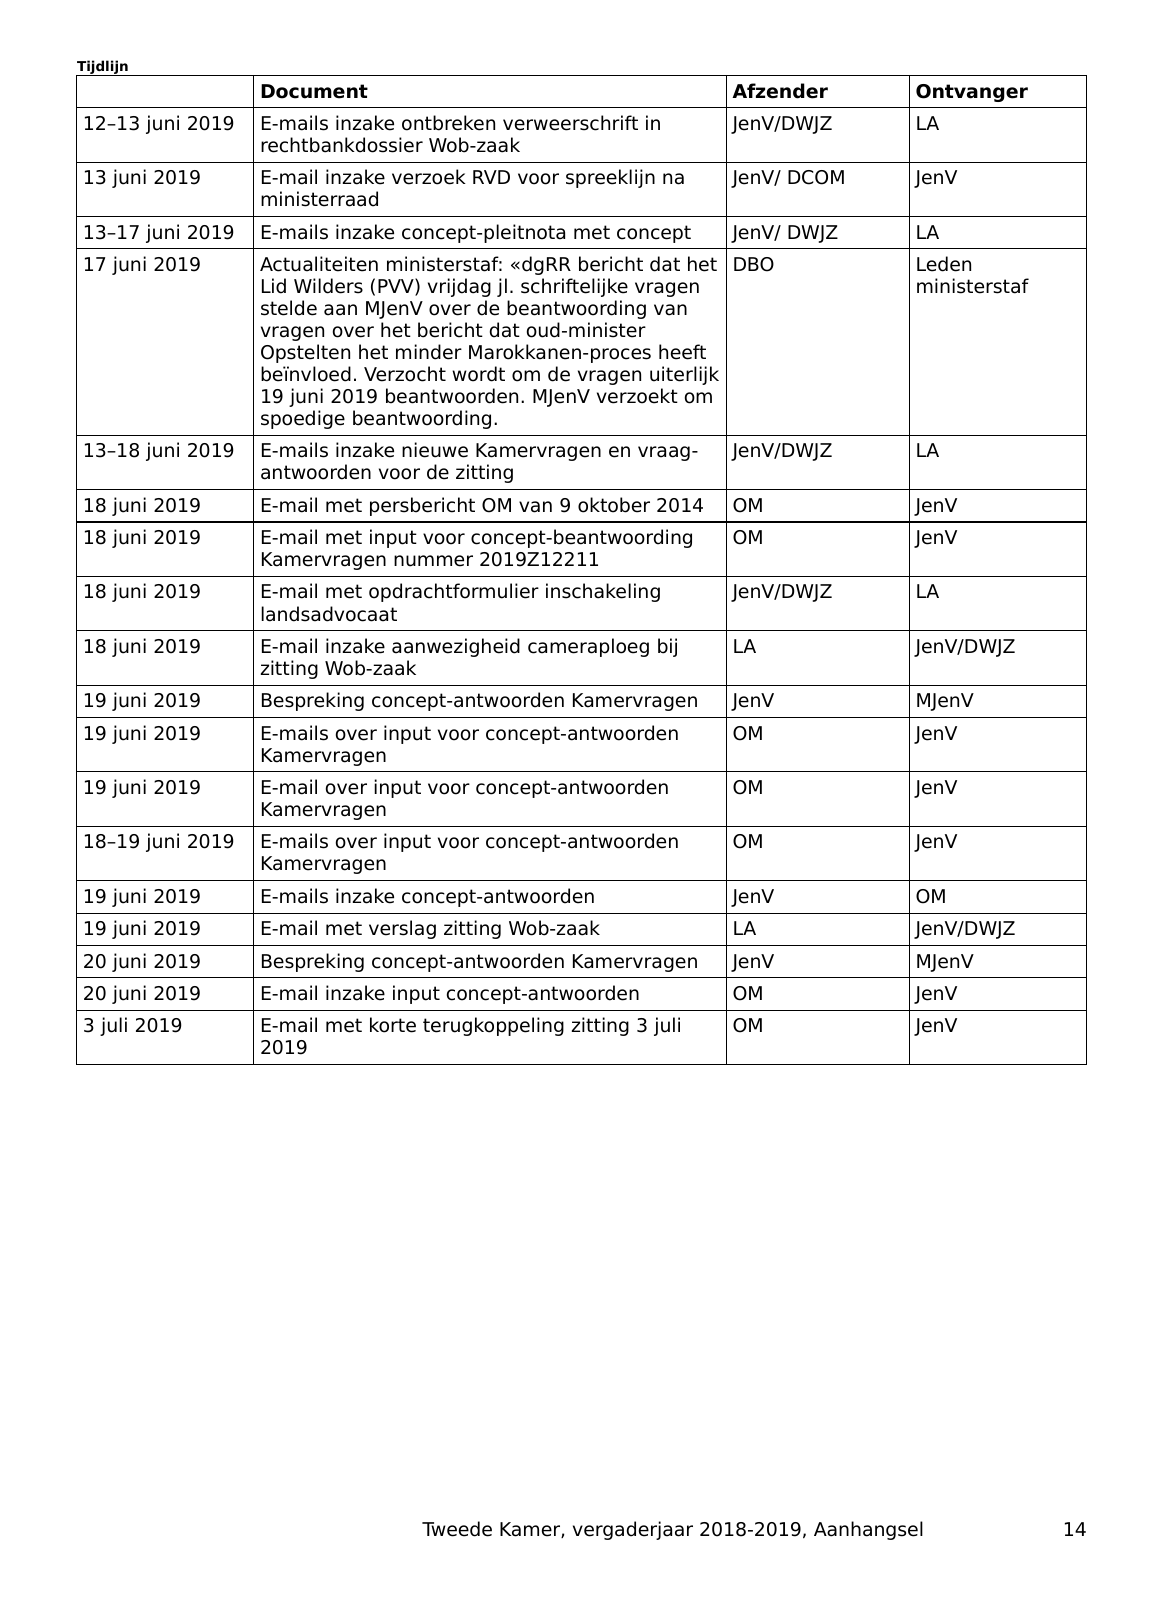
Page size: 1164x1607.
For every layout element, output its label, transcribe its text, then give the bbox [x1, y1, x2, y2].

table_cell 19 juni 2019 [77, 881, 253, 912]
table_cell OM [727, 490, 909, 521]
table_cell JenV/DWJZ [727, 108, 909, 162]
table_cell OM [727, 523, 909, 576]
table_cell JenV/DWJZ [727, 436, 909, 489]
table_cell E-mail met persbericht OM van 9 oktober 2014 [254, 490, 726, 521]
table_cell Actualiteiten ministerstaf: «dgRR bericht dat het Lid Wilders (PVV) vrijdag jl. schriftelijke vragen stelde aan MJenV over de beantwoording van vragen over het bericht dat oud-minister Opstelten het minder Marokkanen-proces heeft beïnvloed. Verzocht wordt om de vragen uiterlijk 19 juni 2019 beantwoorden. MJenV verzoekt om spoedige beantwoording. [254, 249, 726, 434]
table_cell 18 juni 2019 [77, 490, 253, 521]
table_cell JenV [727, 946, 909, 977]
table_header Tijdlijn [77, 59, 1087, 75]
table_cell 20 juni 2019 [77, 946, 253, 977]
table_cell LA [727, 914, 909, 945]
table_cell OM [727, 978, 909, 1009]
table_cell LA [910, 577, 1086, 630]
table_cell 3 juli 2019 [77, 1011, 253, 1064]
table_cell JenV/ DWJZ [727, 217, 909, 248]
table_cell LA [910, 108, 1086, 162]
table_cell MJenV [910, 686, 1086, 717]
table_cell LA [727, 631, 909, 684]
table_cell 20 juni 2019 [77, 978, 253, 1009]
table_cell JenV/ DCOM [727, 163, 909, 216]
table_cell JenV [910, 1011, 1086, 1064]
table_cell JenV/DWJZ [727, 577, 909, 630]
table_cell JenV [727, 686, 909, 717]
table_cell LA [910, 217, 1086, 248]
table_cell 19 juni 2019 [77, 914, 253, 945]
table_cell 13–17 juni 2019 [77, 217, 253, 248]
table_cell E-mail met verslag zitting Wob-zaak [254, 914, 726, 945]
table_cell E-mail met korte terugkoppeling zitting 3 juli 2019 [254, 1011, 726, 1064]
table_cell 12–13 juni 2019 [77, 108, 253, 162]
table_cell Leden ministerstaf [910, 249, 1086, 434]
table_cell JenV [910, 490, 1086, 521]
table_cell OM [910, 881, 1086, 912]
table_cell E-mails inzake concept-antwoorden [254, 881, 726, 912]
table_cell E-mails over input voor concept-antwoorden Kamervragen [254, 827, 726, 880]
table_cell E-mail over input voor concept-antwoorden Kamervragen [254, 772, 726, 826]
table_cell JenV [910, 523, 1086, 576]
table_cell MJenV [910, 946, 1086, 977]
table_cell [77, 76, 253, 107]
table_cell Bespreking concept-antwoorden Kamervragen [254, 686, 726, 717]
table_cell JenV [910, 718, 1086, 771]
table_cell 13 juni 2019 [77, 163, 253, 216]
table_cell JenV [910, 978, 1086, 1009]
table_cell 19 juni 2019 [77, 718, 253, 771]
table_cell OM [727, 718, 909, 771]
table_cell 13–18 juni 2019 [77, 436, 253, 489]
table_cell JenV [727, 881, 909, 912]
table_cell JenV/DWJZ [910, 631, 1086, 684]
table_cell 18 juni 2019 [77, 577, 253, 630]
table_cell LA [910, 436, 1086, 489]
table_cell JenV [910, 163, 1086, 216]
table_cell E-mail met opdrachtformulier inschakeling landsadvocaat [254, 577, 726, 630]
table_cell E-mails inzake nieuwe Kamervragen en vraag-antwoorden voor de zitting [254, 436, 726, 489]
table_cell E-mail met input voor concept-beantwoording Kamervragen nummer 2019Z12211 [254, 523, 726, 576]
table_cell OM [727, 827, 909, 880]
table_cell Document [254, 76, 726, 107]
table_cell Afzender [727, 76, 909, 107]
table_cell E-mail inzake input concept-antwoorden [254, 978, 726, 1009]
table_cell 19 juni 2019 [77, 686, 253, 717]
table_cell 17 juni 2019 [77, 249, 253, 434]
table_cell OM [727, 772, 909, 826]
table_cell JenV [910, 827, 1086, 880]
table_cell E-mails inzake concept-pleitnota met concept [254, 217, 726, 248]
table_cell JenV [910, 772, 1086, 826]
table_cell E-mails over input voor concept-antwoorden Kamervragen [254, 718, 726, 771]
table_cell 18 juni 2019 [77, 523, 253, 576]
table_cell 18–19 juni 2019 [77, 827, 253, 880]
table_cell 18 juni 2019 [77, 631, 253, 684]
table_cell E-mails inzake ontbreken verweerschrift in rechtbankdossier Wob-zaak [254, 108, 726, 162]
table_cell E-mail inzake aanwezigheid cameraploeg bij zitting Wob-zaak [254, 631, 726, 684]
table_cell Ontvanger [910, 76, 1086, 107]
table_cell 19 juni 2019 [77, 772, 253, 826]
table_cell JenV/DWJZ [910, 914, 1086, 945]
table_cell OM [727, 1011, 909, 1064]
table_cell DBO [727, 249, 909, 434]
table_cell Bespreking concept-antwoorden Kamervragen [254, 946, 726, 977]
table_cell E-mail inzake verzoek RVD voor spreeklijn na ministerraad [254, 163, 726, 216]
